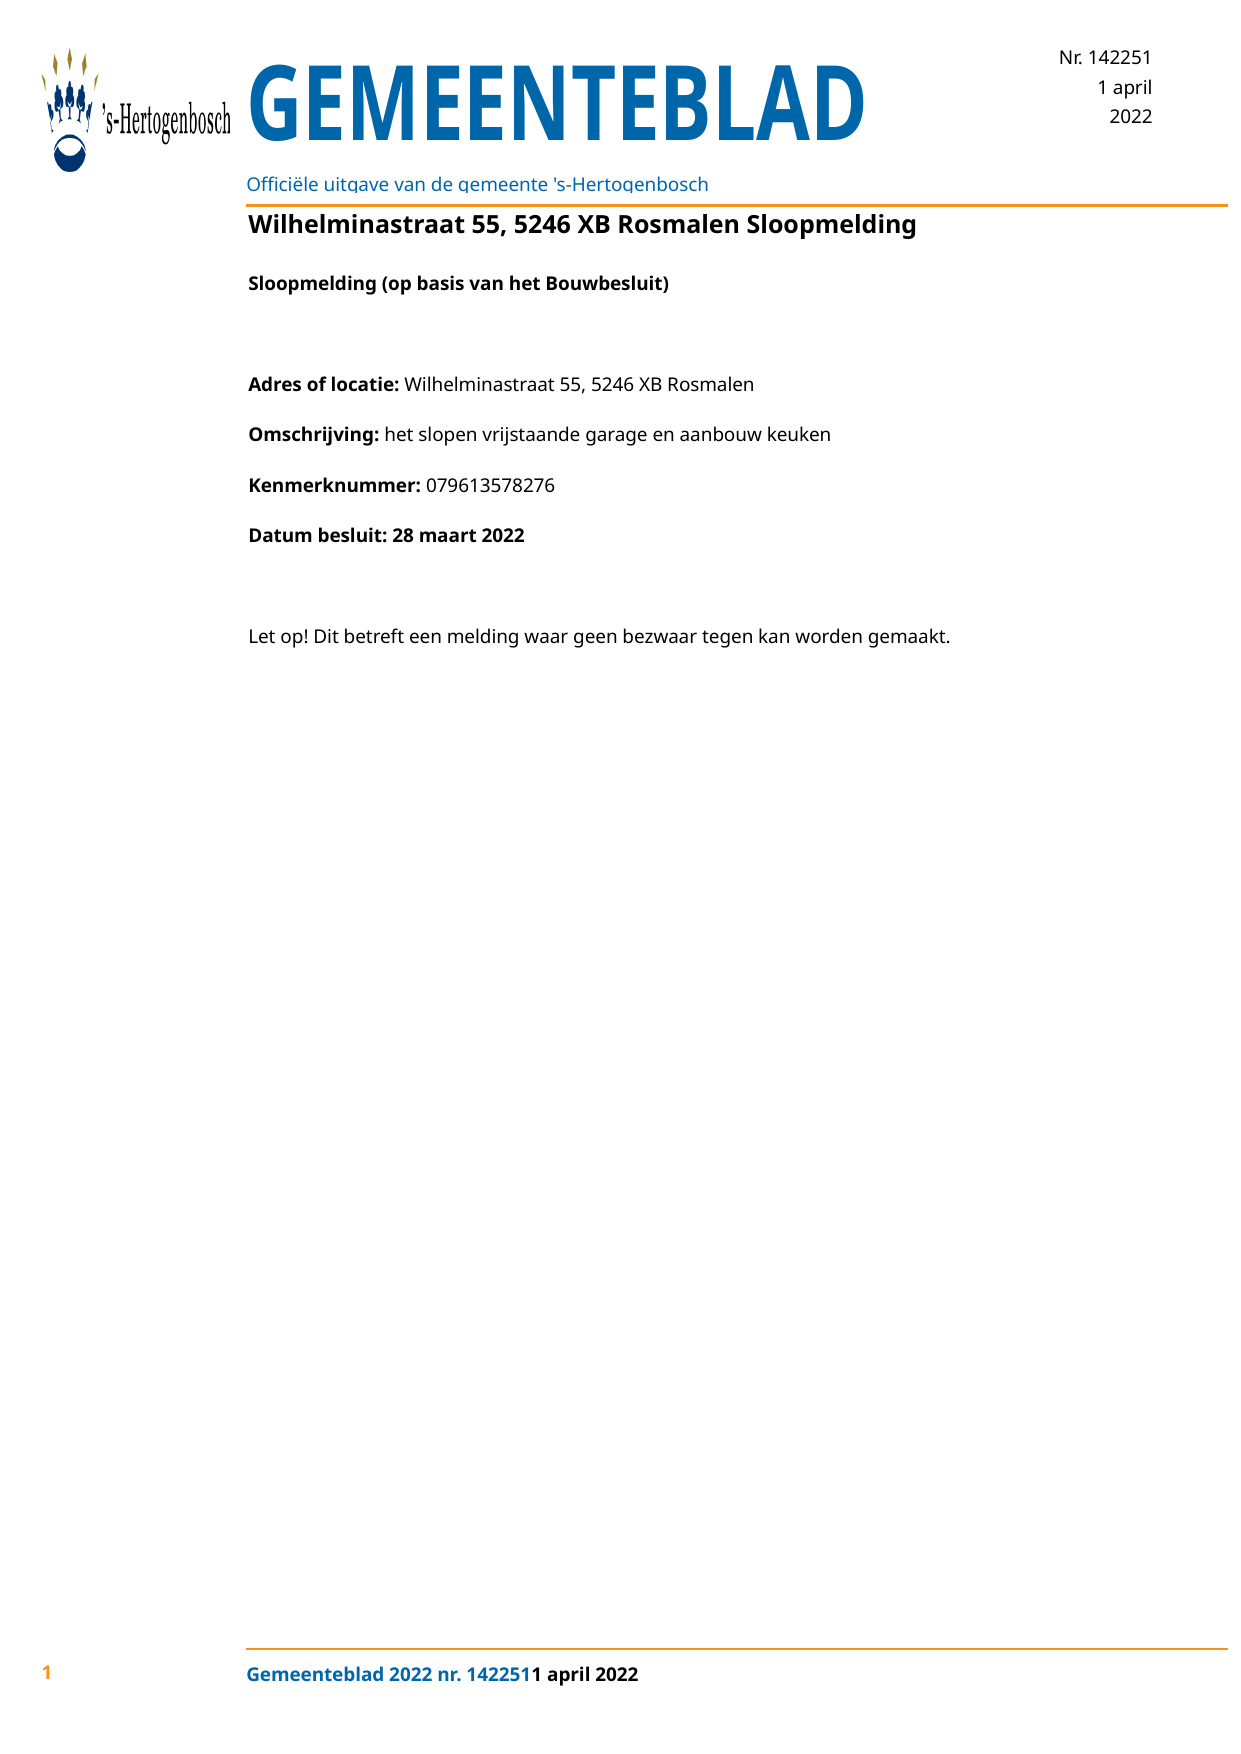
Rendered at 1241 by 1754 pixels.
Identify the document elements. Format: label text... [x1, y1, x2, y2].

picture [41, 47, 231, 172]
text Adres of locatie: Wilhelminastraat 55, 5246 XB Rosmalen [248, 371, 1152, 397]
text Let op! Dit betreft een melding waar geen bezwaar tegen kan worden gemaakt. [248, 623, 1152, 649]
text Datum besluit: 28 maart 2022 [248, 522, 1152, 548]
text Wilhelminastraat 55, 5246 XB Rosmalen Sloopmelding [248, 207, 1152, 241]
text Omschrijving: het slopen vrijstaande garage en aanbouw keuken [248, 422, 1152, 447]
text Sloopmelding (op basis van het Bouwbesluit) [248, 270, 1152, 296]
text Kenmerknummer: 079613578276 [248, 472, 1152, 498]
